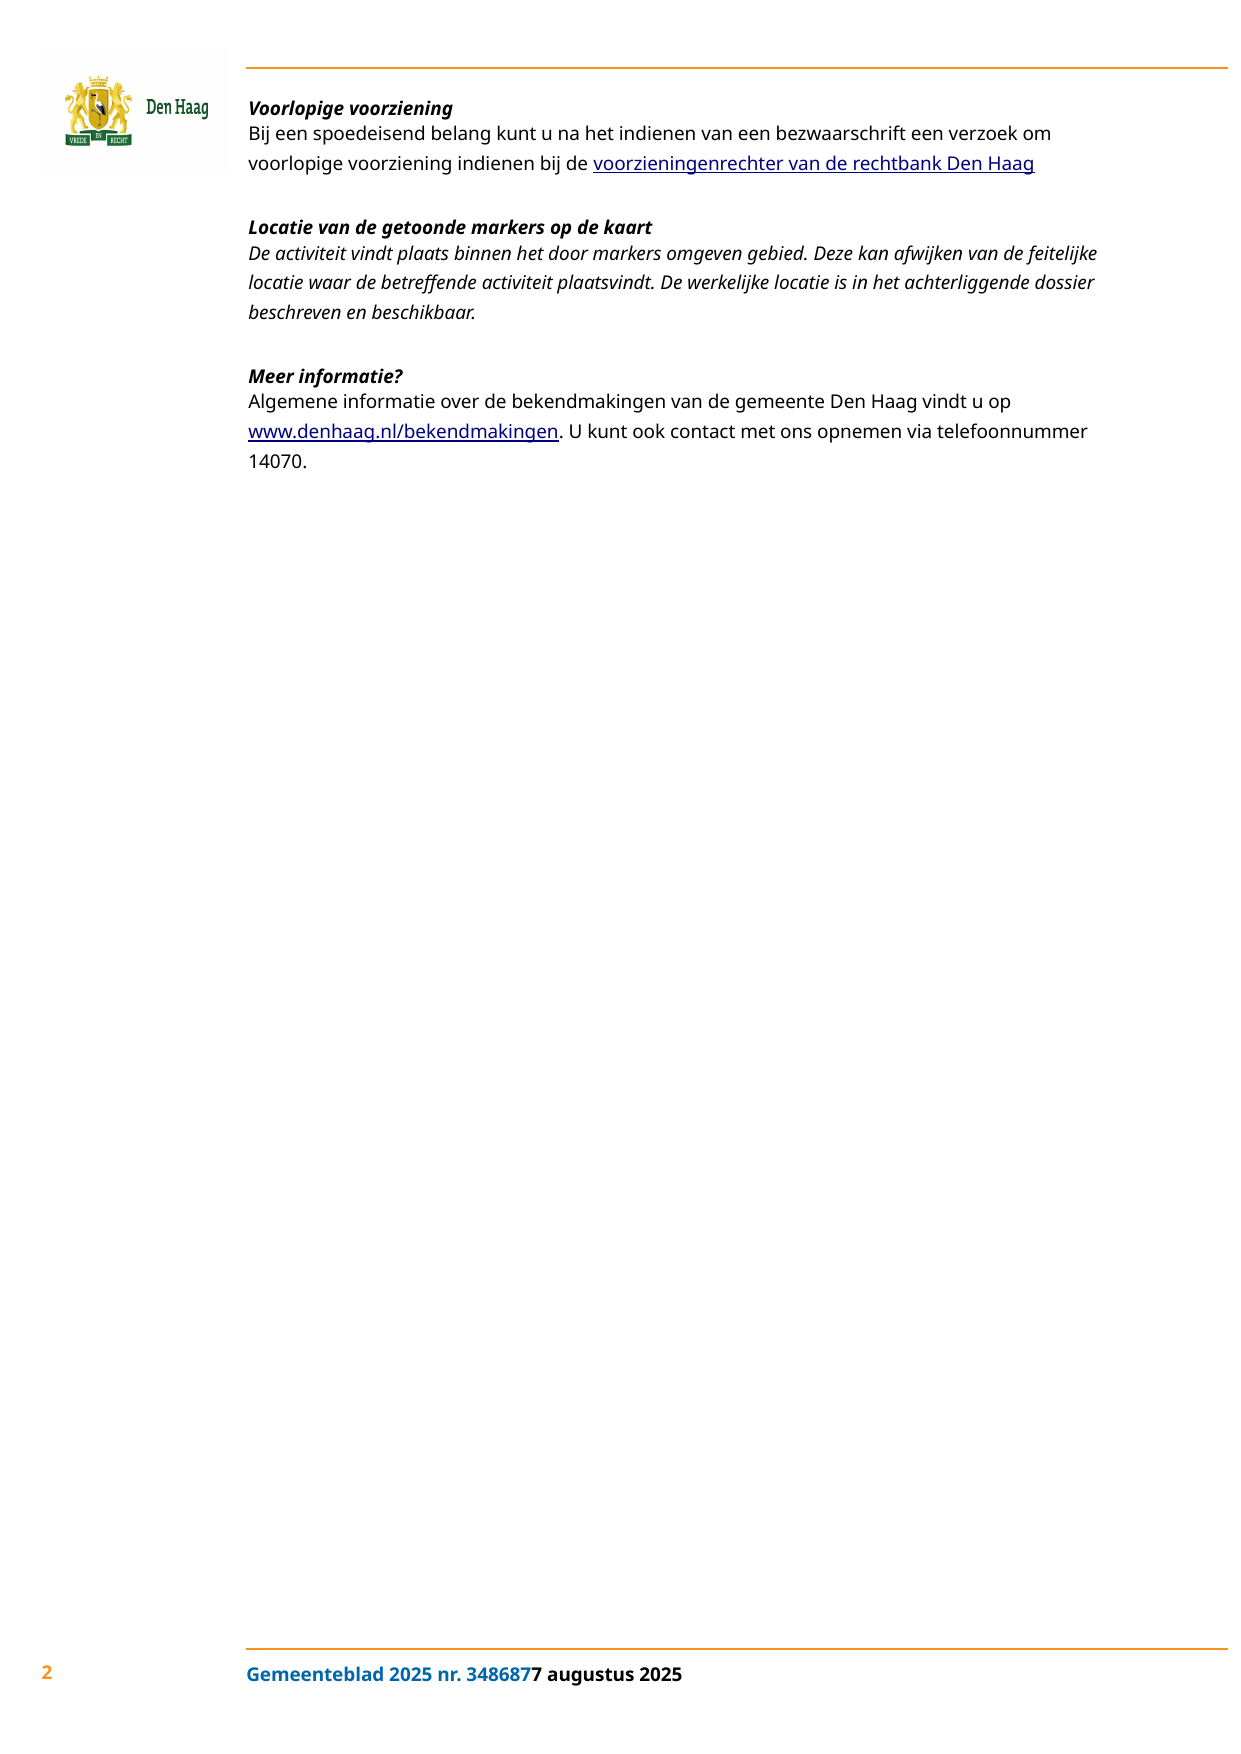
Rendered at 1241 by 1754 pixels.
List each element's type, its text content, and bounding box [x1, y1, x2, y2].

text Bij een spoedeisend belang kunt u na het indienen van een bezwaarschrift een verzoek om voorlopige voorziening indienen bij de voorzieningenrechter van de rechtbank Den Haag [248, 121, 1152, 176]
text Meer informatie? [248, 363, 1152, 389]
text De activiteit vindt plaats binnen het door markers omgeven gebied. Deze kan afwijken van de feitelijke locatie waar de betreffende activiteit plaatsvindt. De werkelijke locatie is in het achterliggende dossier beschreven en beschikbaar. [248, 240, 1152, 325]
text Algemene informatie over de bekendmakingen van de gemeente Den Haag vindt u op www.denhaag.nl/bekendmakingen. U kunt ook contact met ons opnemen via telefoonnummer 14070. [248, 389, 1152, 473]
text Locatie van de getoonde markers op de kaart [248, 214, 1152, 240]
picture [41, 47, 231, 172]
text Voorlopige voorziening [248, 95, 1152, 121]
